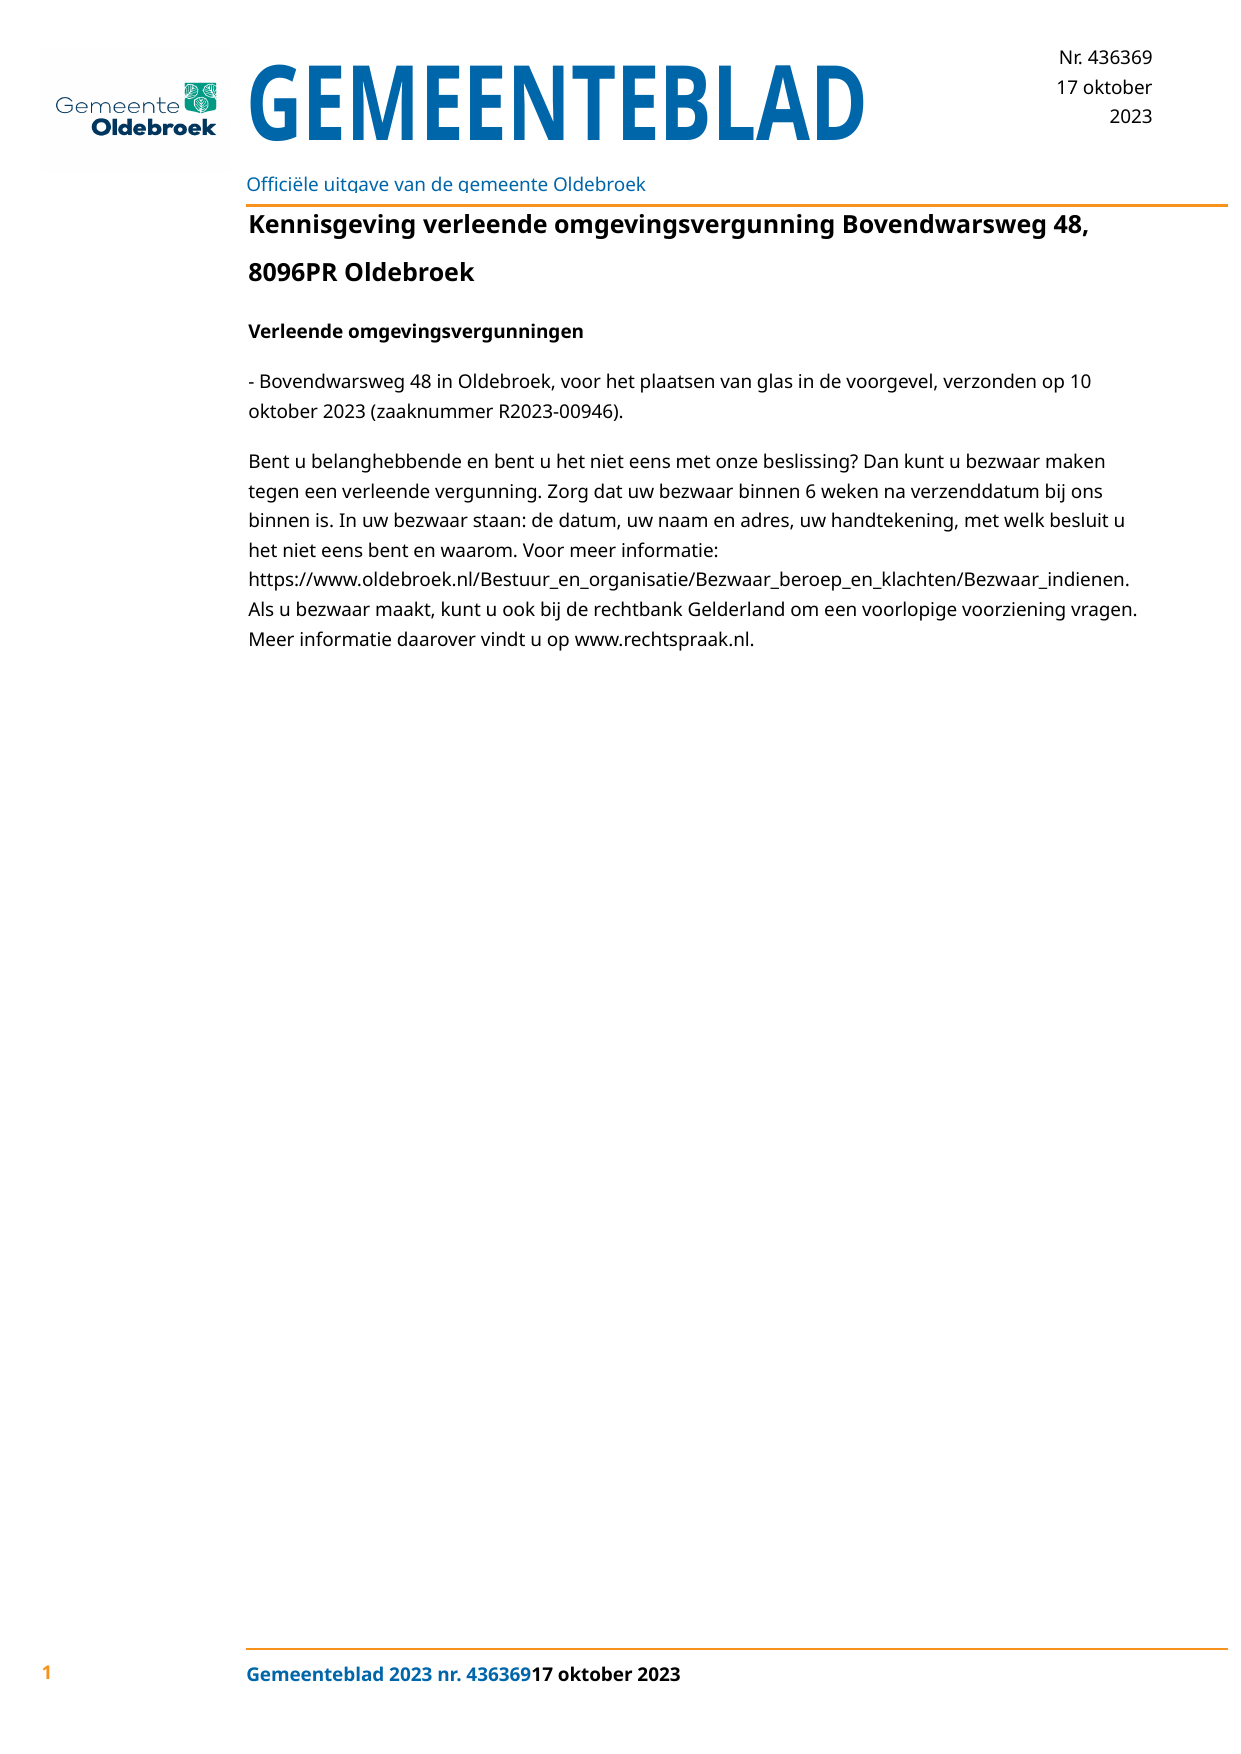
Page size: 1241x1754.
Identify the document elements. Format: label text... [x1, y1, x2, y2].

text - Bovendwarsweg 48 in Oldebroek, voor het plaatsen van glas in de voorgevel, verzonden op 10 oktober 2023 (zaaknummer R2023-00946). [248, 368, 1152, 424]
picture [41, 47, 231, 172]
text Bent u belanghebbende en bent u het niet eens met onze beslissing? Dan kunt u bezwaar maken tegen een verleende vergunning. Zorg dat uw bezwaar binnen 6 weken na verzenddatum bij ons binnen is. In uw bezwaar staan: de datum, uw naam en adres, uw handtekening, met welk besluit u het niet eens bent en waarom. Voor meer informatie: https://www.oldebroek.nl/Bestuur_en_organisatie/Bezwaar_beroep_en_klachten/Bezwaar_indienen. Als u bezwaar maakt, kunt u ook bij de rechtbank Gelderland om een voorlopige voorziening vragen. Meer informatie daarover vindt u op www.rechtspraak.nl. [248, 448, 1152, 652]
text Kennisgeving verleende omgevingsvergunning Bovendwarsweg 48, 8096PR Oldebroek [248, 207, 1152, 288]
text Verleende omgevingsvergunningen [248, 318, 1152, 344]
